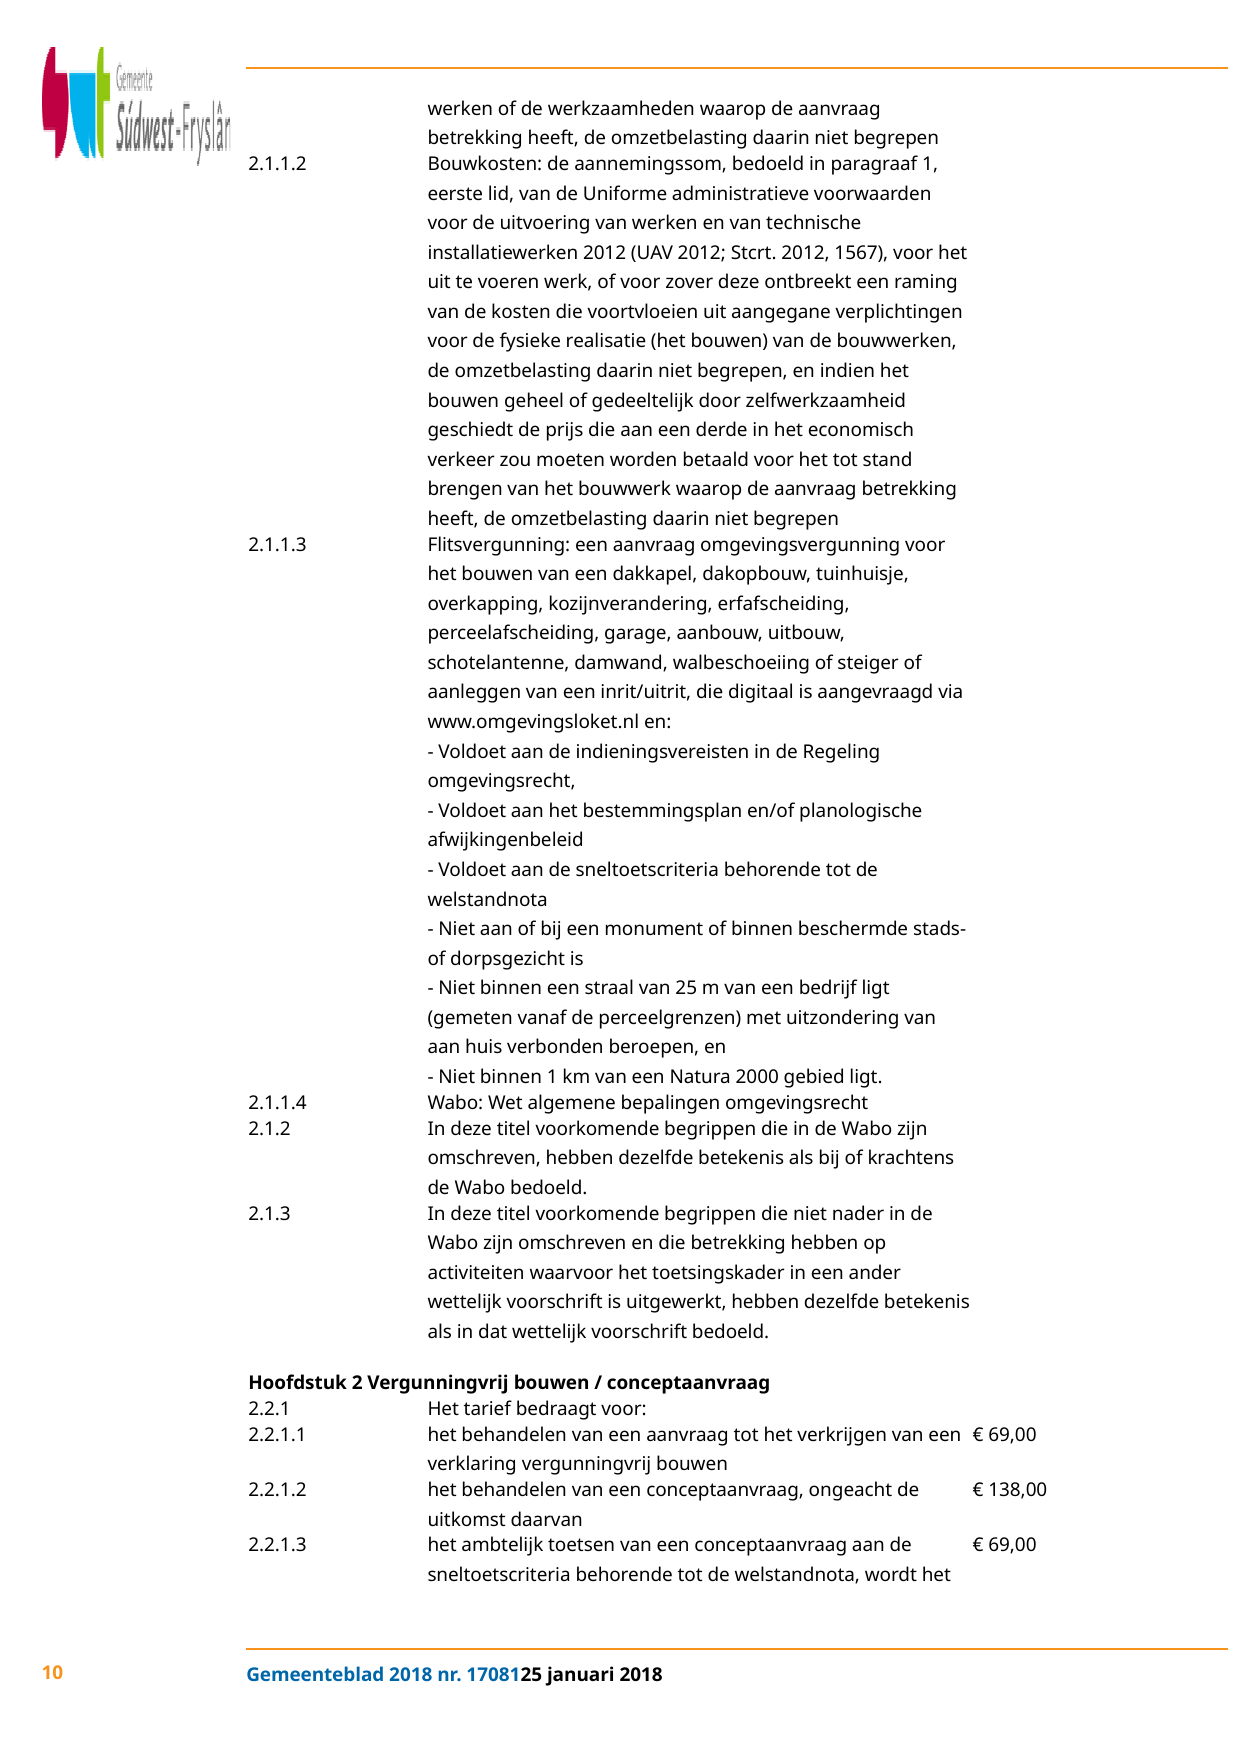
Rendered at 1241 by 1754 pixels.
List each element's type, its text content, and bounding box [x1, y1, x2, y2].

table_cell € 69,00 [973, 1421, 1152, 1476]
table_cell 2.1.3 [248, 1200, 427, 1344]
table_cell [973, 1115, 1152, 1200]
table_cell 2.1.1.4 [248, 1089, 427, 1115]
table_cell 2.2.1.1 [248, 1421, 427, 1476]
table_cell [973, 95, 1152, 150]
table_cell [427, 1344, 972, 1369]
table_cell 2.1.1.2 [248, 150, 427, 531]
table_cell [973, 1395, 1152, 1421]
table_cell 2.2.1.3 [248, 1532, 427, 1587]
table_cell € 69,00 [973, 1532, 1152, 1587]
table_cell Bouwkosten: de aannemingssom, bedoeld in paragraaf 1, eerste lid, van de Uniforme administratieve voorwaarden voor de uitvoering van werken en van technische installatiewerken 2012 (UAV 2012; Stcrt. 2012, 1567), voor het uit te voeren werk, of voor zover deze ontbreekt een raming van de kosten die voortvloeien uit aangegane verplichtingen voor de fysieke realisatie (het bouwen) van de bouwwerken, de omzetbelasting daarin niet begrepen, en indien het bouwen geheel of gedeeltelijk door zelfwerkzaamheid geschiedt de prijs die aan een derde in het economisch verkeer zou moeten worden betaald voor het tot stand brengen van het bouwwerk waarop de aanvraag betrekking heeft, de omzetbelasting daarin niet begrepen [427, 150, 972, 531]
table_cell Wabo: Wet algemene bepalingen omgevingsrecht [427, 1089, 972, 1115]
table_cell [248, 95, 427, 150]
table_cell het behandelen van een aanvraag tot het verkrijgen van een verklaring vergunningvrij bouwen [427, 1421, 972, 1476]
table_cell [973, 531, 1152, 1089]
table_cell 2.1.2 [248, 1115, 427, 1200]
table_cell Het tarief bedraagt voor: [427, 1395, 972, 1421]
table_cell [973, 1089, 1152, 1115]
table_cell 2.2.1.2 [248, 1476, 427, 1532]
table_cell het ambtelijk toetsen van een conceptaanvraag aan de sneltoetscriteria behorende tot de welstandnota, wordt het [427, 1532, 972, 1587]
table_cell In deze titel voorkomende begrippen die niet nader in de Wabo zijn omschreven en die betrekking hebben op activiteiten waarvoor het toetsingskader in een ander wettelijk voorschrift is uitgewerkt, hebben dezelfde betekenis als in dat wettelijk voorschrift bedoeld. [427, 1200, 972, 1344]
table_cell het behandelen van een conceptaanvraag, ongeacht de uitkomst daarvan [427, 1476, 972, 1532]
table_cell werken of de werkzaamheden waarop de aanvraag betrekking heeft, de omzetbelasting daarin niet begrepen [427, 95, 972, 150]
table_cell [973, 1344, 1152, 1369]
table_cell [973, 1200, 1152, 1344]
table_cell [973, 150, 1152, 531]
table_cell [248, 1344, 427, 1369]
table_cell € 138,00 [973, 1476, 1152, 1532]
picture [41, 47, 231, 172]
table_cell 2.1.1.3 [248, 531, 427, 1089]
table_cell In deze titel voorkomende begrippen die in de Wabo zijn omschreven, hebben dezelfde betekenis als bij of krachtens de Wabo bedoeld. [427, 1115, 972, 1200]
table_cell Flitsvergunning: een aanvraag omgevingsvergunning voor het bouwen van een dakkapel, dakopbouw, tuinhuisje, overkapping, kozijnverandering, erfafscheiding, perceelafscheiding, garage, aanbouw, uitbouw, schotelantenne, damwand, walbeschoeiing of steiger of aanleggen van een inrit/uitrit, die digitaal is aangevraagd via www.omgevingsloket.nl en: - Voldoet aan de indieningsvereisten in de Regeling omgevingsrecht, - Voldoet aan het bestemmingsplan en/of planologische afwijkingenbeleid - Voldoet aan de sneltoetscriteria behorende tot de welstandnota - Niet aan of bij een monument of binnen beschermde stads- of dorpsgezicht is - Niet binnen een straal van 25 m van een bedrijf ligt (gemeten vanaf de perceelgrenzen) met uitzondering van aan huis verbonden beroepen, en - Niet binnen 1 km van een Natura 2000 gebied ligt. [427, 531, 972, 1089]
table_cell 2.2.1 [248, 1395, 427, 1421]
table_cell Hoofdstuk 2 Vergunningvrij bouwen / conceptaanvraag [248, 1370, 1152, 1395]
